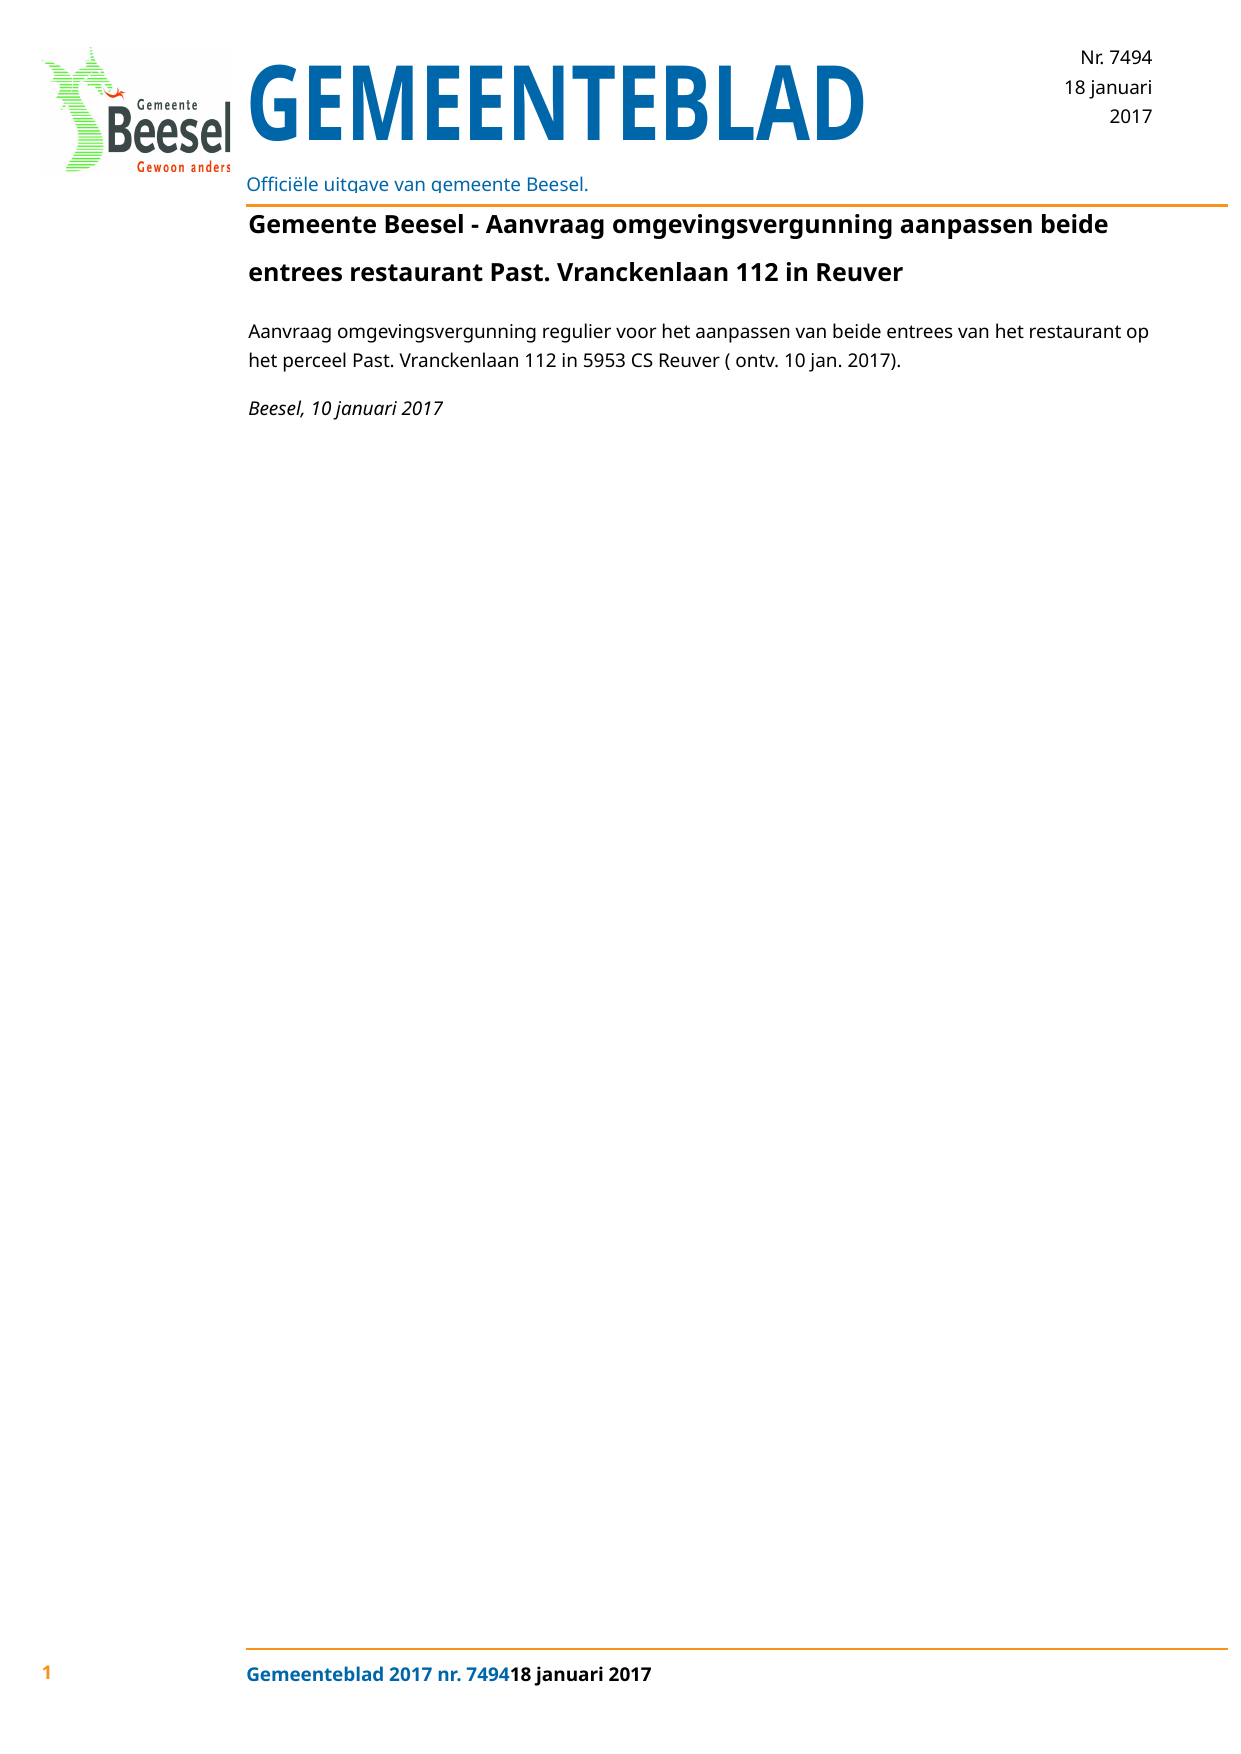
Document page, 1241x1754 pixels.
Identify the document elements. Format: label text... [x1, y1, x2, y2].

picture [41, 47, 231, 172]
text Beesel, 10 januari 2017 [248, 395, 1152, 421]
text Aanvraag omgevingsvergunning regulier voor het aanpassen van beide entrees van het restaurant op het perceel Past. Vranckenlaan 112 in 5953 CS Reuver ( ontv. 10 jan. 2017). [248, 318, 1152, 373]
text Gemeente Beesel - Aanvraag omgevingsvergunning aanpassen beide entrees restaurant Past. Vranckenlaan 112 in Reuver [248, 207, 1152, 288]
